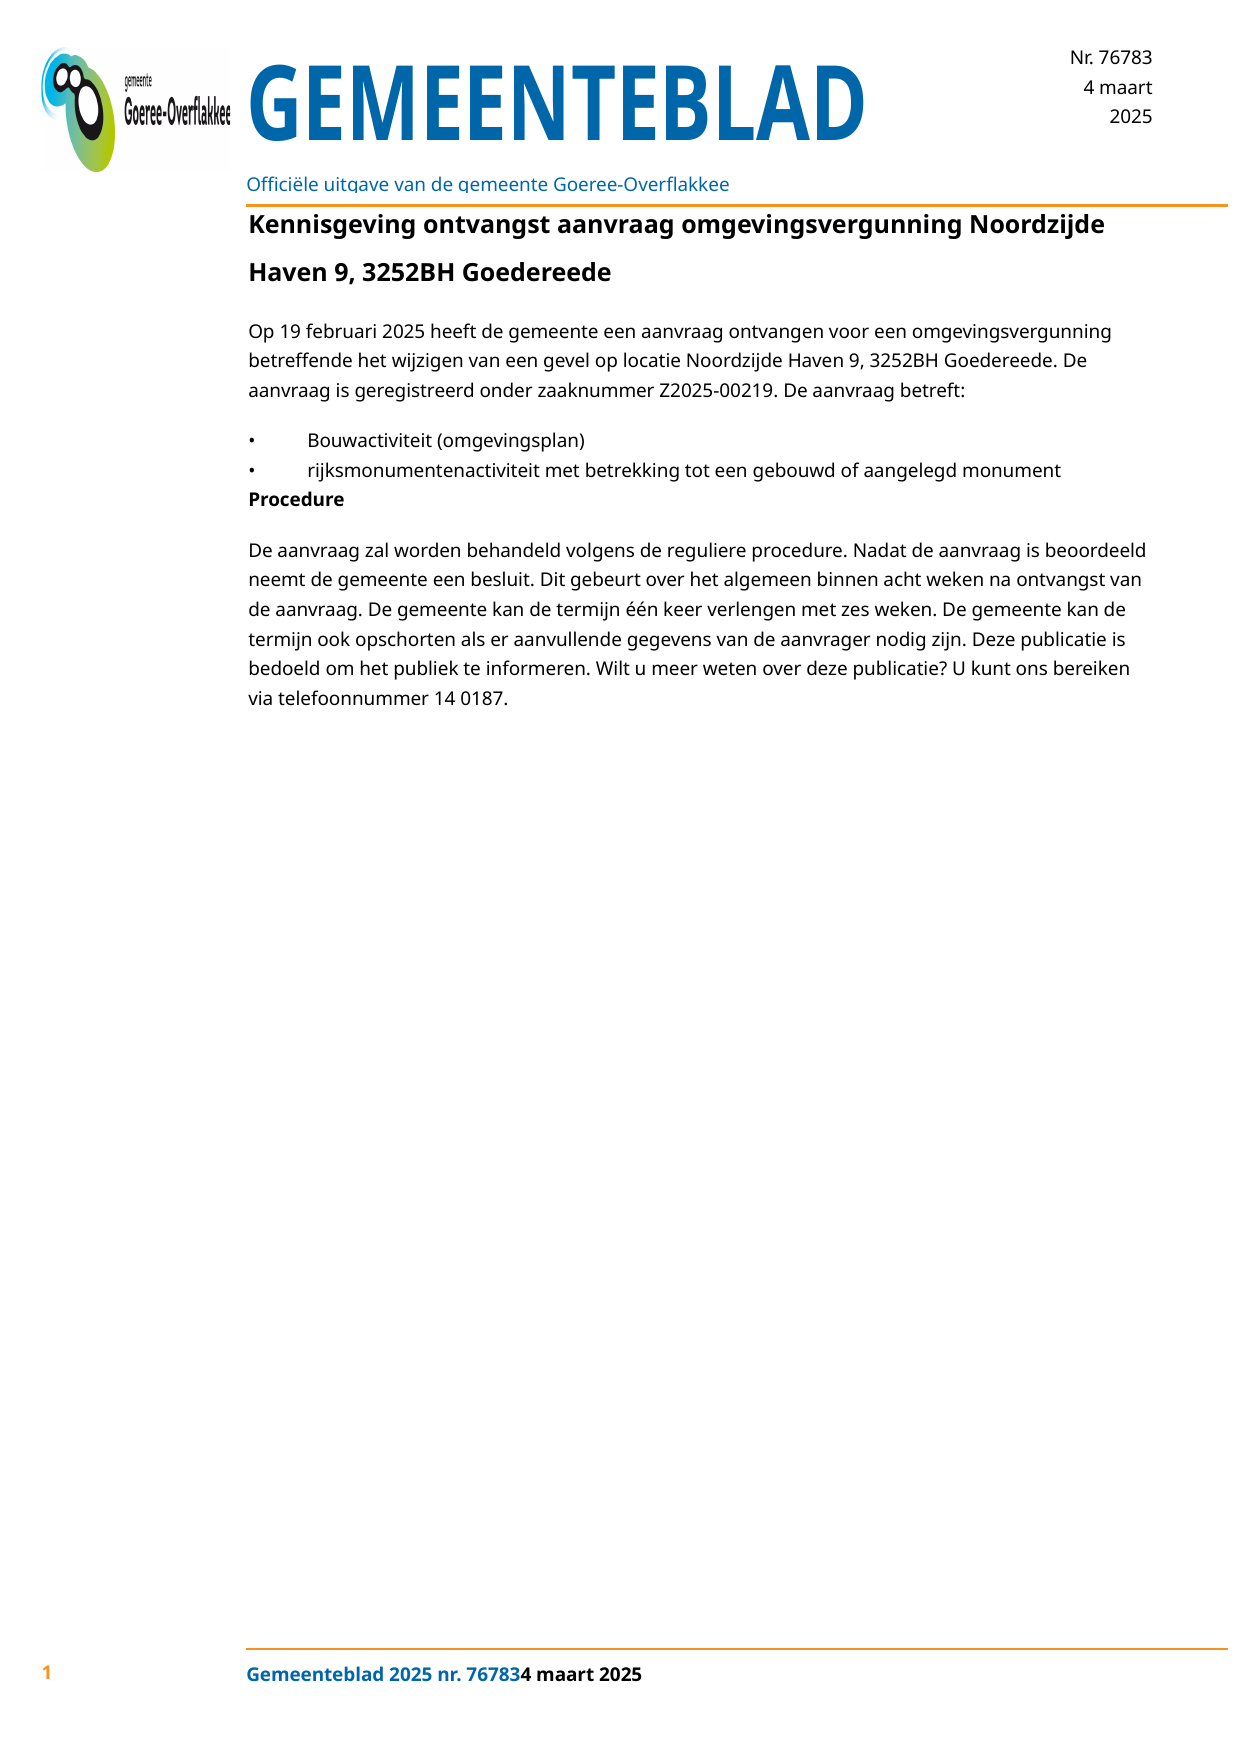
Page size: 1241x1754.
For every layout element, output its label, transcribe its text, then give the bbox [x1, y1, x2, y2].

picture [41, 47, 231, 172]
text De aanvraag zal worden behandeld volgens de reguliere procedure. Nadat de aanvraag is beoordeeld neemt de gemeente een besluit. Dit gebeurt over het algemeen binnen acht weken na ontvangst van de aanvraag. De gemeente kan de termijn één keer verlengen met zes weken. De gemeente kan de termijn ook opschorten als er aanvullende gegevens van de aanvrager nodig zijn. Deze publicatie is bedoeld om het publiek te informeren. Wilt u meer weten over deze publicatie? U kunt ons bereiken via telefoonnummer 14 0187. [248, 537, 1152, 711]
list Bouwactiviteit (omgevingsplan) [248, 427, 1152, 453]
list rijksmonumentenactiviteit met betrekking tot een gebouwd of aangelegd monument [248, 457, 1152, 483]
text Op 19 februari 2025 heeft de gemeente een aanvraag ontvangen voor een omgevingsvergunning betreffende het wijzigen van een gevel op locatie Noordzijde Haven 9, 3252BH Goedereede. De aanvraag is geregistreerd onder zaaknummer Z2025-00219. De aanvraag betreft: [248, 318, 1152, 403]
text Procedure [248, 487, 1152, 512]
text Kennisgeving ontvangst aanvraag omgevingsvergunning Noordzijde Haven 9, 3252BH Goedereede [248, 207, 1152, 288]
